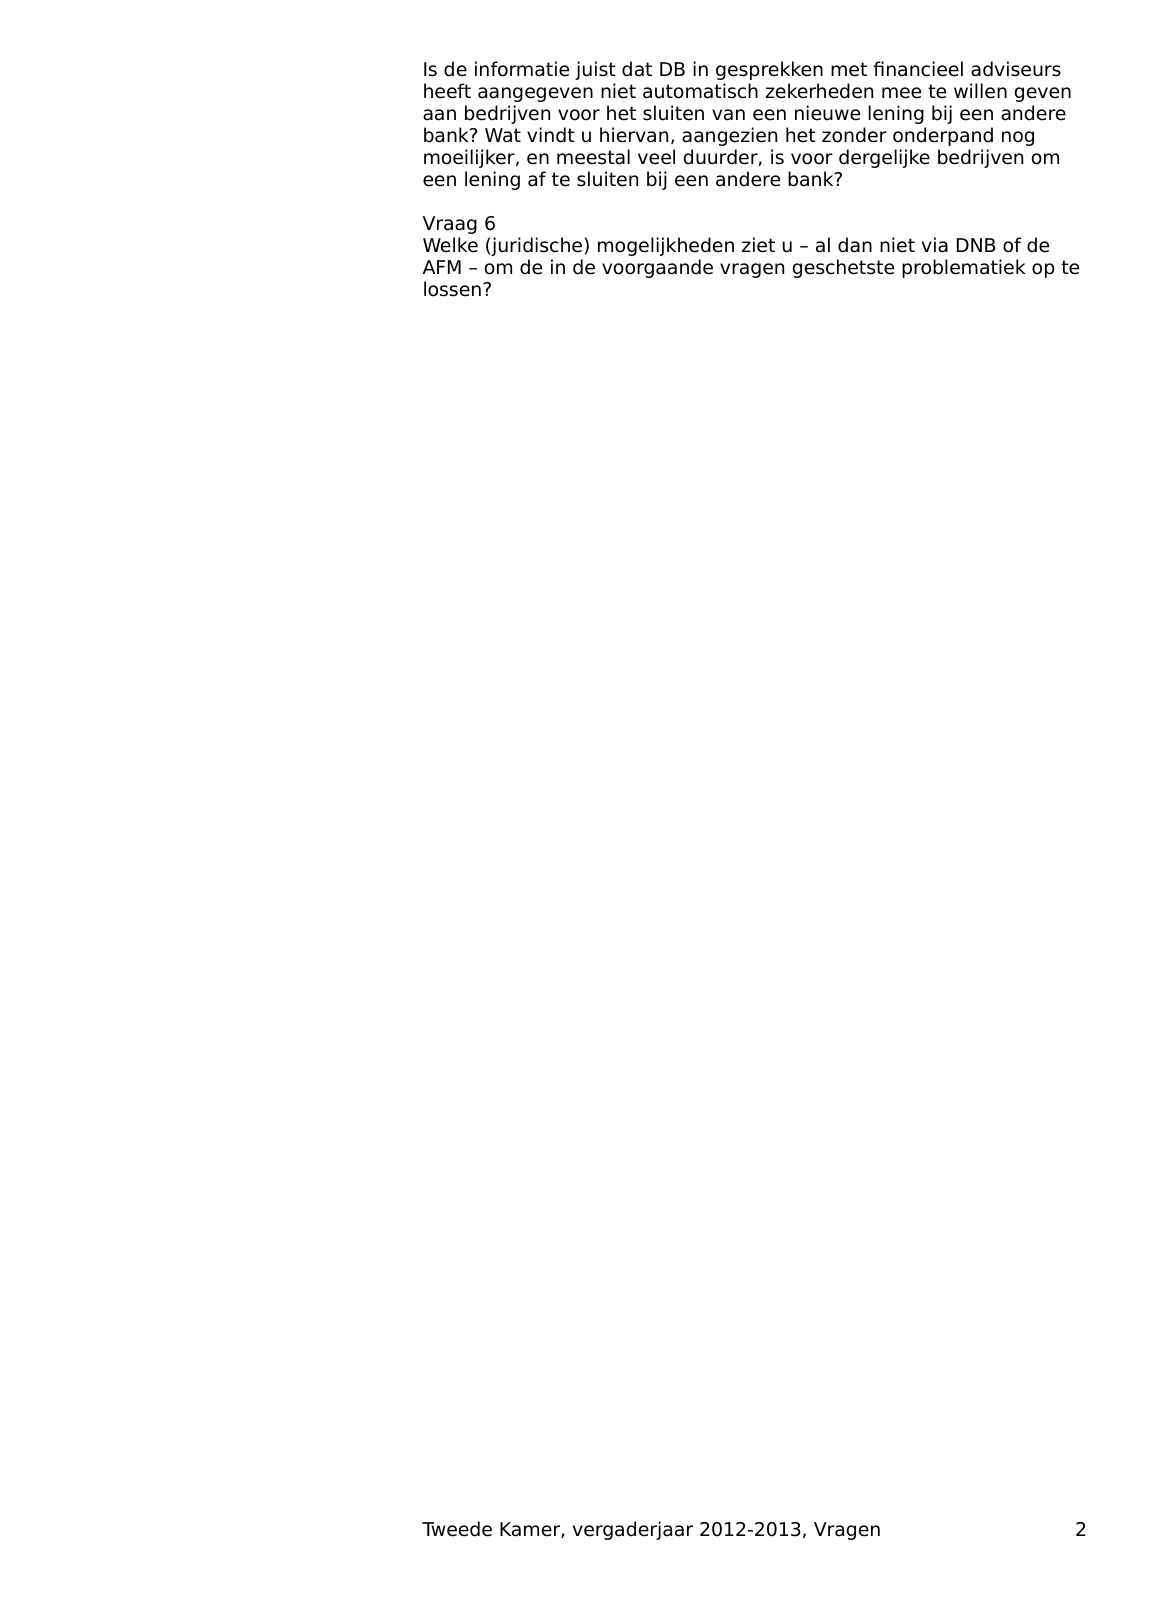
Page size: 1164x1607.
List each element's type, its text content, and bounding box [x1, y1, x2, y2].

text Vraag 6 [422, 213, 1087, 235]
text Welke (juridische) mogelijkheden ziet u – al dan niet via DNB of de AFM – om de in de voorgaande vragen geschetste problematiek op te lossen? [422, 235, 1087, 301]
text Is de informatie juist dat DB in gesprekken met financieel adviseurs heeft aangegeven niet automatisch zekerheden mee te willen geven aan bedrijven voor het sluiten van een nieuwe lening bij een andere bank? Wat vindt u hiervan, aangezien het zonder onderpand nog moeilijker, en meestal veel duurder, is voor dergelijke bedrijven om een lening af te sluiten bij een andere bank? [422, 59, 1087, 191]
